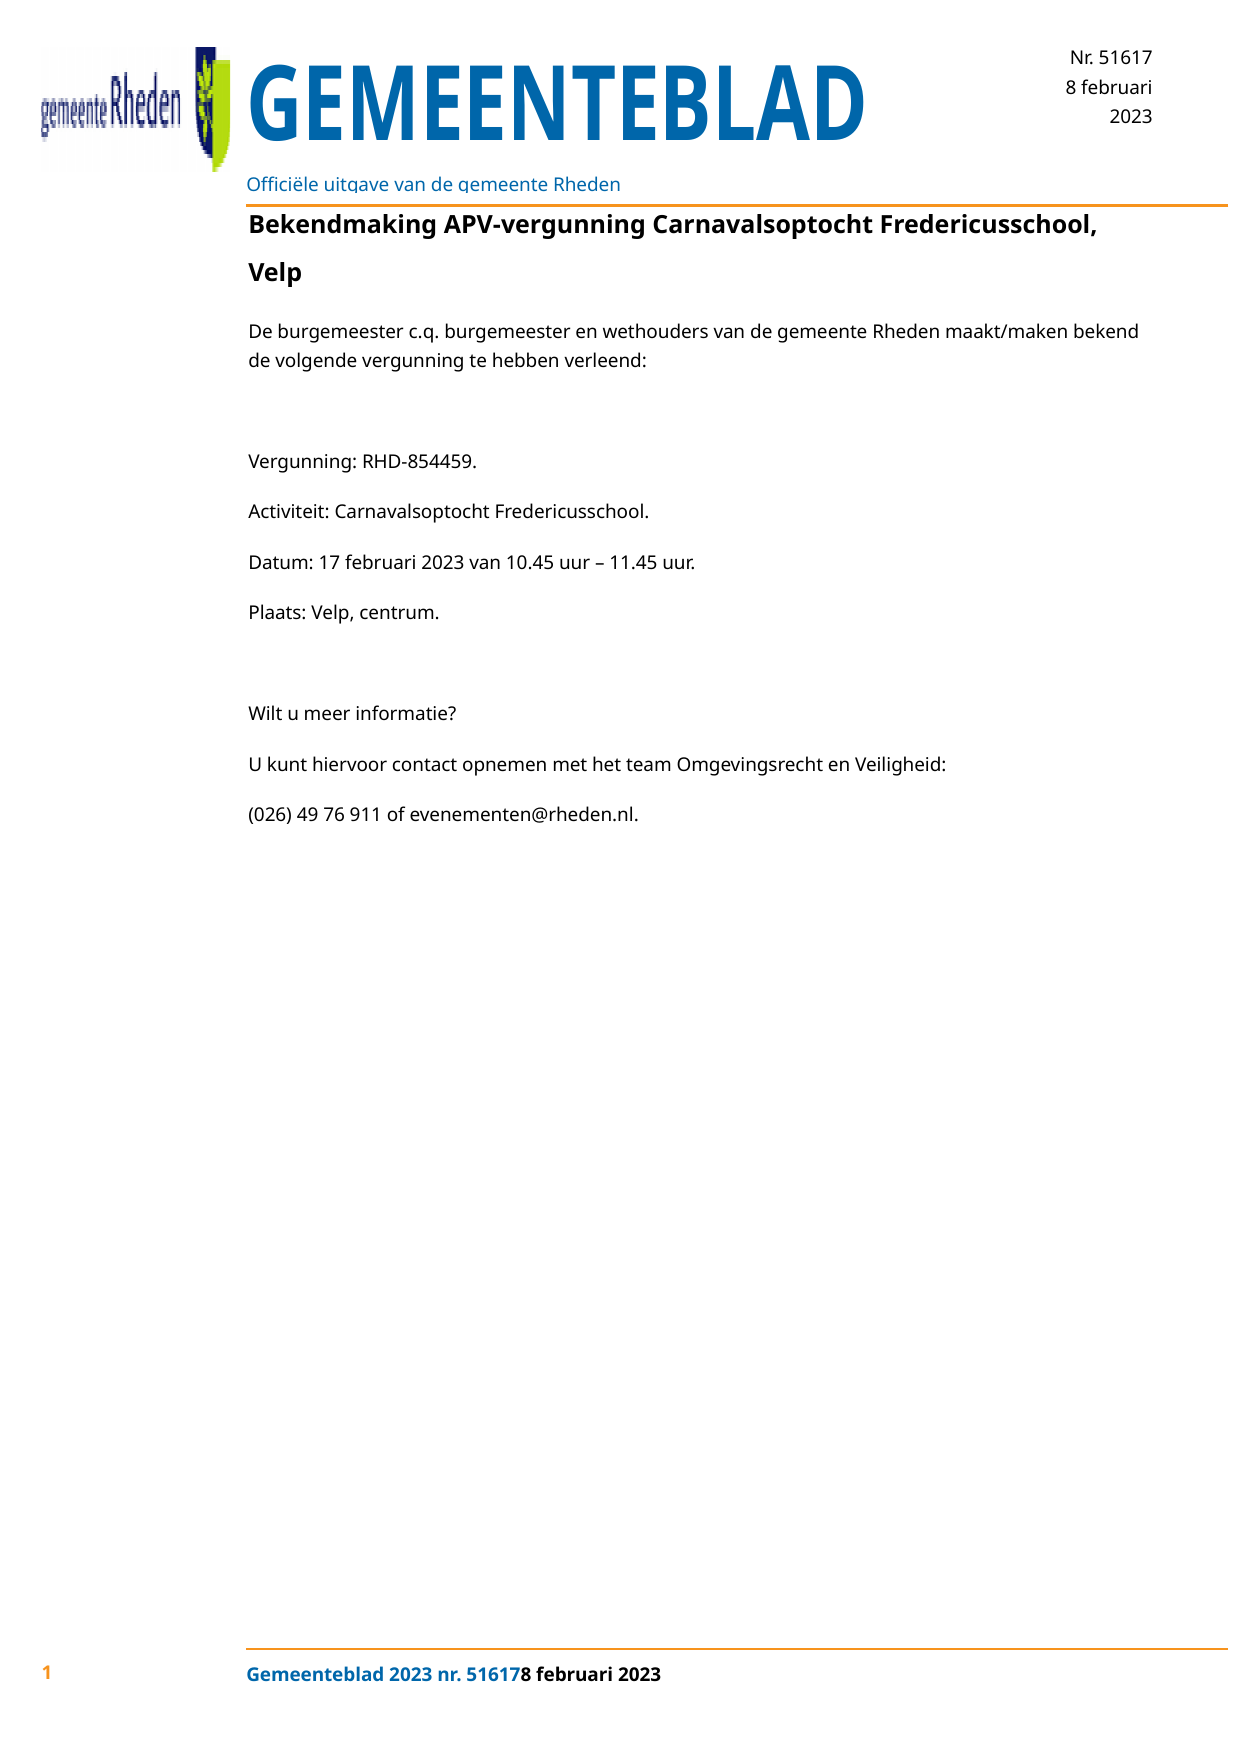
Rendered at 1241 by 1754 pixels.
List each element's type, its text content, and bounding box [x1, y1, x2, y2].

text Vergunning: RHD-854459. [248, 448, 1152, 474]
text Datum: 17 februari 2023 van 10.45 uur – 11.45 uur. [248, 549, 1152, 575]
text Bekendmaking APV-vergunning Carnavalsoptocht Fredericusschool, Velp [248, 207, 1152, 288]
text (026) 49 76 911 of evenementen@rheden.nl. [248, 801, 1152, 827]
picture [41, 47, 231, 172]
text Activiteit: Carnavalsoptocht Fredericusschool. [248, 499, 1152, 524]
text U kunt hiervoor contact opnemen met het team Omgevingsrecht en Veiligheid: [248, 751, 1152, 777]
text Wilt u meer informatie? [248, 700, 1152, 726]
text De burgemeester c.q. burgemeester en wethouders van de gemeente Rheden maakt/maken bekend de volgende vergunning te hebben verleend: [248, 318, 1152, 373]
text Plaats: Velp, centrum. [248, 599, 1152, 625]
